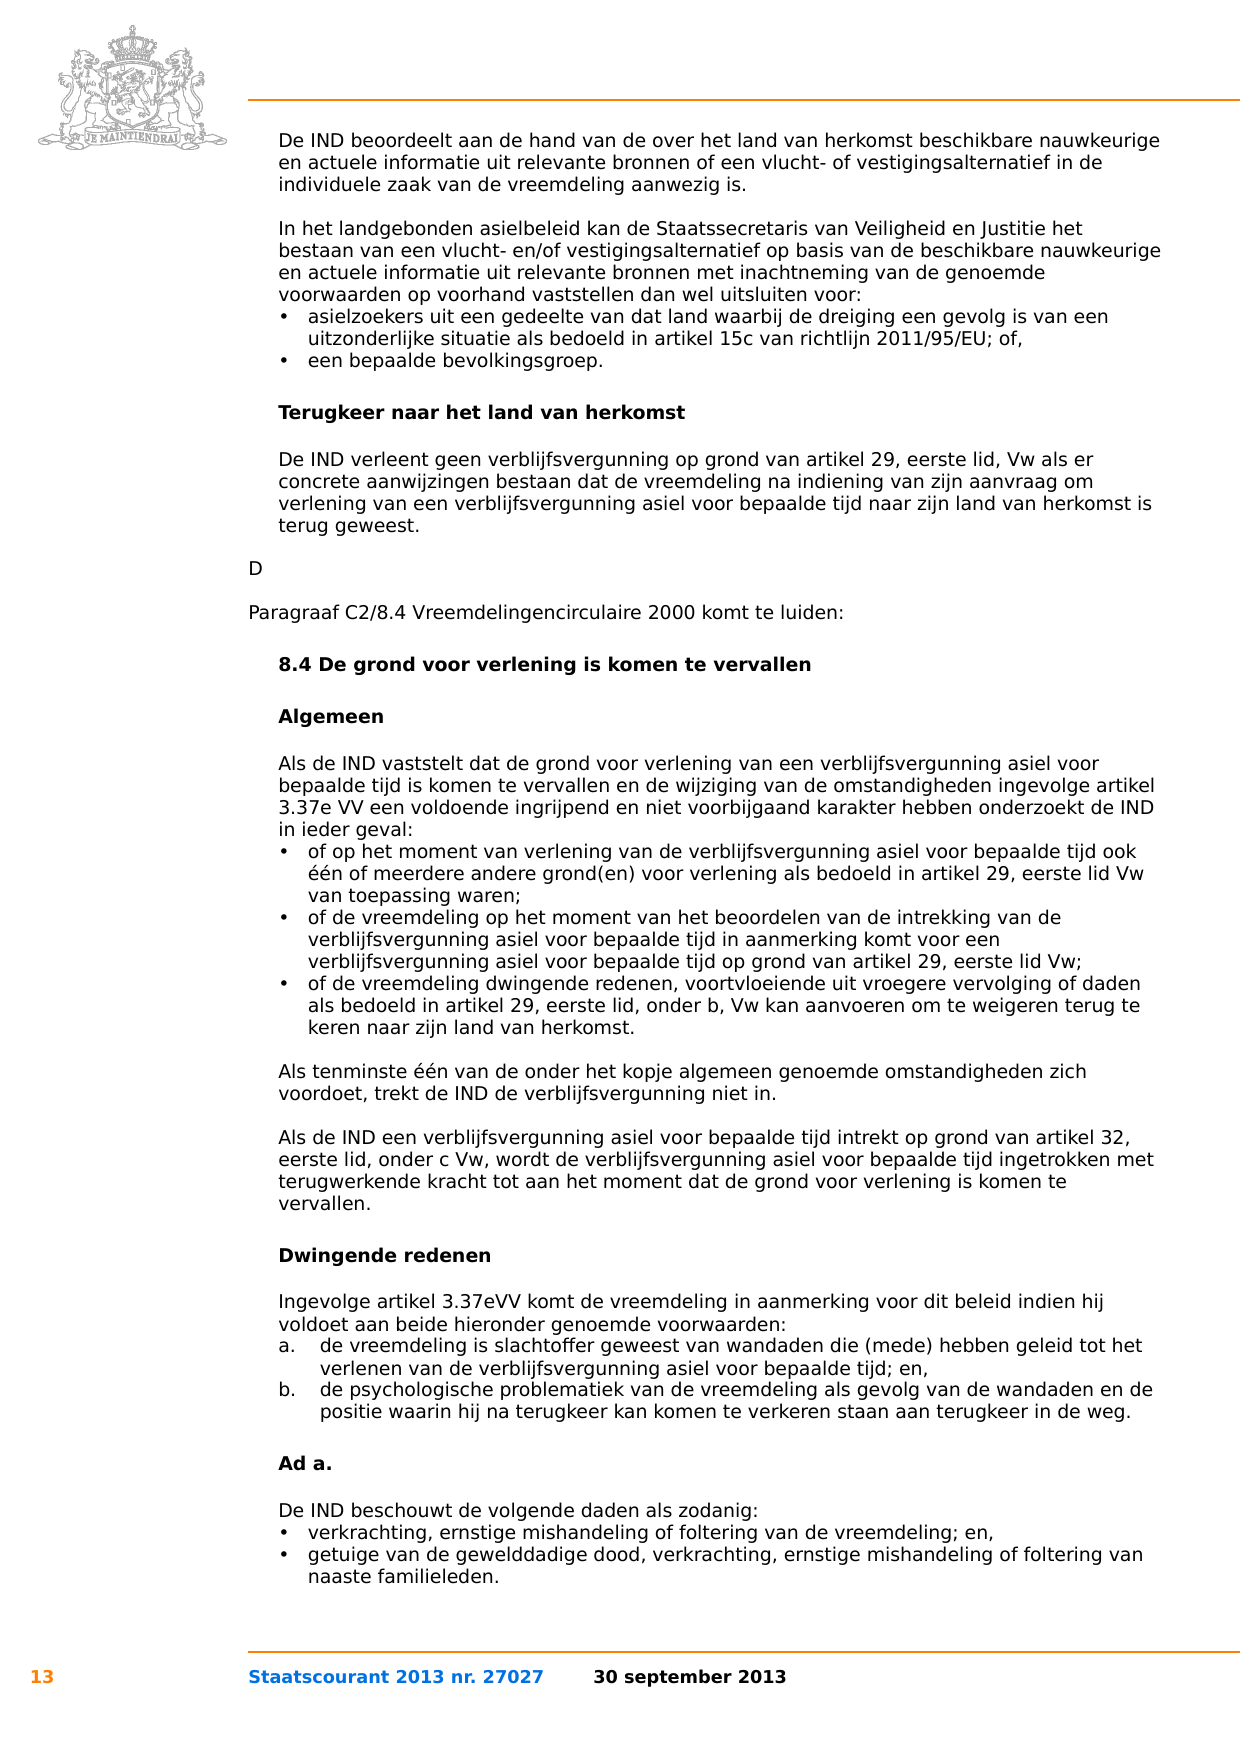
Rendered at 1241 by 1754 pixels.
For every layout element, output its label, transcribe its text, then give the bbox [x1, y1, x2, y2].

picture [38, 25, 227, 150]
text De IND beoordeelt aan de hand van de over het land van herkomst beschikbare nauwkeurige en actuele informatie uit relevante bronnen of een vlucht- of vestigingsalternatief in de individuele zaak van de vreemdeling aanwezig is. [278, 130, 1163, 196]
text • verkrachting, ernstige mishandeling of foltering van de vreemdeling; en, [278, 1522, 1163, 1544]
subtitle Dwingende redenen [278, 1244, 1163, 1266]
subtitle Terugkeer naar het land van herkomst [278, 402, 1163, 423]
text Als de IND een verblijfsvergunning asiel voor bepaalde tijd intrekt op grond van artikel 32, eerste lid, onder c Vw, wordt de verblijfsvergunning asiel voor bepaalde tijd ingetrokken met terugwerkende kracht tot aan het moment dat de grond voor verlening is komen te vervallen. [278, 1127, 1163, 1214]
text • of de vreemdeling dwingende redenen, voortvloeiende uit vroegere vervolging of daden als bedoeld in artikel 29, eerste lid, onder b, Vw kan aanvoeren om te weigeren terug te keren naar zijn land van herkomst. [278, 973, 1163, 1039]
text • asielzoekers uit een gedeelte van dat land waarbij de dreiging een gevolg is van een uitzonderlijke situatie als bedoeld in artikel 15c van richtlijn 2011/95/EU; of, [278, 306, 1163, 349]
subtitle Ad a. [278, 1453, 1163, 1475]
text • getuige van de gewelddadige dood, verkrachting, ernstige mishandeling of foltering van naaste familieleden. [278, 1544, 1163, 1588]
subtitle 8.4 De grond voor verlening is komen te vervallen [278, 654, 1163, 676]
text De IND verleent geen verblijfsvergunning op grond van artikel 29, eerste lid, Vw als er concrete aanwijzingen bestaan dat de vreemdeling na indiening van zijn aanvraag om verlening van een verblijfsvergunning asiel voor bepaalde tijd naar zijn land van herkomst is terug geweest. [278, 448, 1163, 536]
text Ingevolge artikel 3.37eVV komt de vreemdeling in aanmerking voor dit beleid indien hij voldoet aan beide hieronder genoemde voorwaarden: [278, 1291, 1163, 1335]
text Paragraaf C2/8.4 Vreemdelingencirculaire 2000 komt te luiden: [248, 602, 1163, 624]
text D [248, 558, 1163, 580]
text • een bepaalde bevolkingsgroep. [278, 349, 1163, 372]
text • of op het moment van verlening van de verblijfsvergunning asiel voor bepaalde tijd ook één of meerdere andere grond(en) voor verlening als bedoeld in artikel 29, eerste lid Vw van toepassing waren; [278, 841, 1163, 907]
text De IND beschouwt de volgende daden als zodanig: [278, 1500, 1163, 1522]
text • of de vreemdeling op het moment van het beoordelen van de intrekking van de verblijfsvergunning asiel voor bepaalde tijd in aanmerking komt voor een verblijfsvergunning asiel voor bepaalde tijd op grond van artikel 29, eerste lid Vw; [278, 907, 1163, 973]
text Als de IND vaststelt dat de grond voor verlening van een verblijfsvergunning asiel voor bepaalde tijd is komen te vervallen en de wijziging van de omstandigheden ingevolge artikel 3.37e VV een voldoende ingrijpend en niet voorbijgaand karakter hebben onderzoekt de IND in ieder geval: [278, 753, 1163, 841]
text In het landgebonden asielbeleid kan de Staatssecretaris van Veiligheid en Justitie het bestaan van een vlucht- en/of vestigingsalternatief op basis van de beschikbare nauwkeurige en actuele informatie uit relevante bronnen met inachtneming van de genoemde voorwaarden op voorhand vaststellen dan wel uitsluiten voor: [278, 218, 1163, 306]
text b. de psychologische problematiek van de vreemdeling als gevolg van de wandaden en de positie waarin hij na terugkeer kan komen te verkeren staan aan terugkeer in de weg. [278, 1379, 1163, 1423]
text Als tenminste één van de onder het kopje algemeen genoemde omstandigheden zich voordoet, trekt de IND de verblijfsvergunning niet in. [278, 1061, 1163, 1105]
subtitle Algemeen [278, 706, 1163, 728]
text a. de vreemdeling is slachtoffer geweest van wandaden die (mede) hebben geleid tot het verlenen van de verblijfsvergunning asiel voor bepaalde tijd; en, [278, 1335, 1163, 1379]
